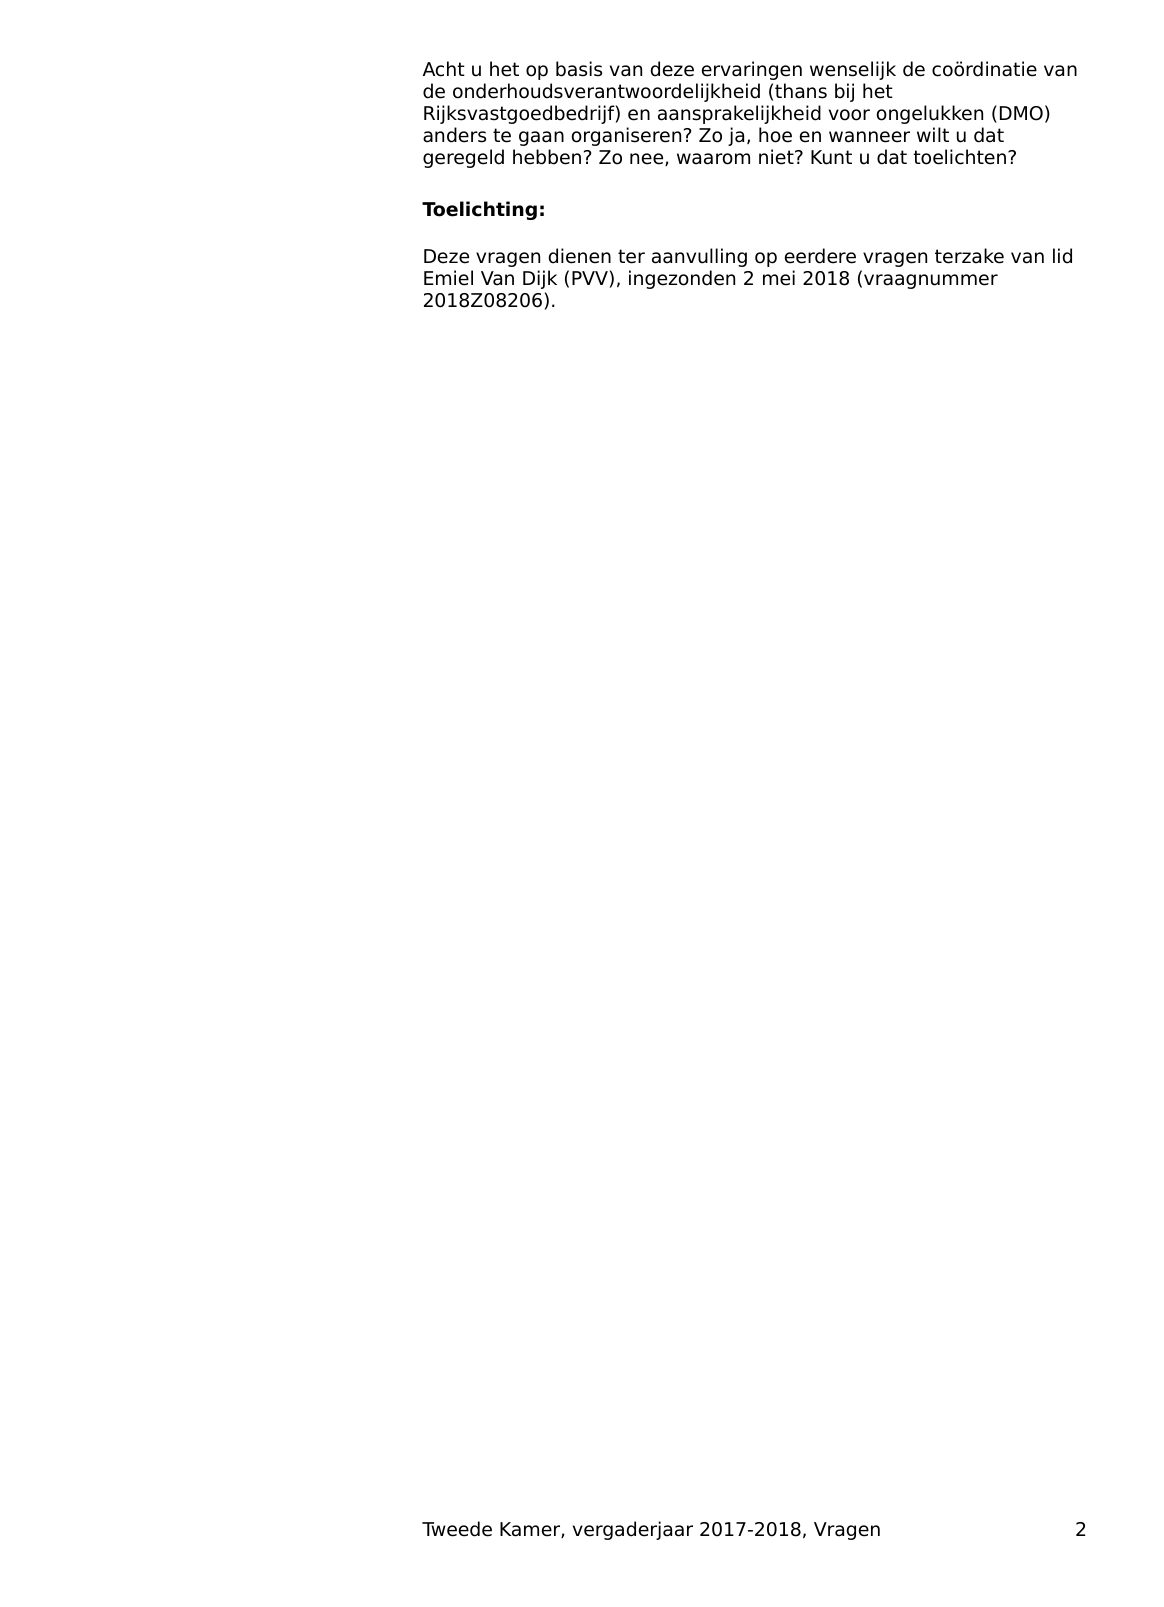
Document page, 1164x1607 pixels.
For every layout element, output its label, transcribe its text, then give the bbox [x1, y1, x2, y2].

text Acht u het op basis van deze ervaringen wenselijk de coördinatie van de onderhoudsverantwoordelijkheid (thans bij het Rijksvastgoedbedrijf) en aansprakelijkheid voor ongelukken (DMO) anders te gaan organiseren? Zo ja, hoe en wanneer wilt u dat geregeld hebben? Zo nee, waarom niet? Kunt u dat toelichten? [422, 59, 1087, 169]
text Deze vragen dienen ter aanvulling op eerdere vragen terzake van lid Emiel Van Dijk (PVV), ingezonden 2 mei 2018 (vraagnummer 2018Z08206). [422, 246, 1087, 312]
subtitle Toelichting: [422, 199, 1087, 221]
